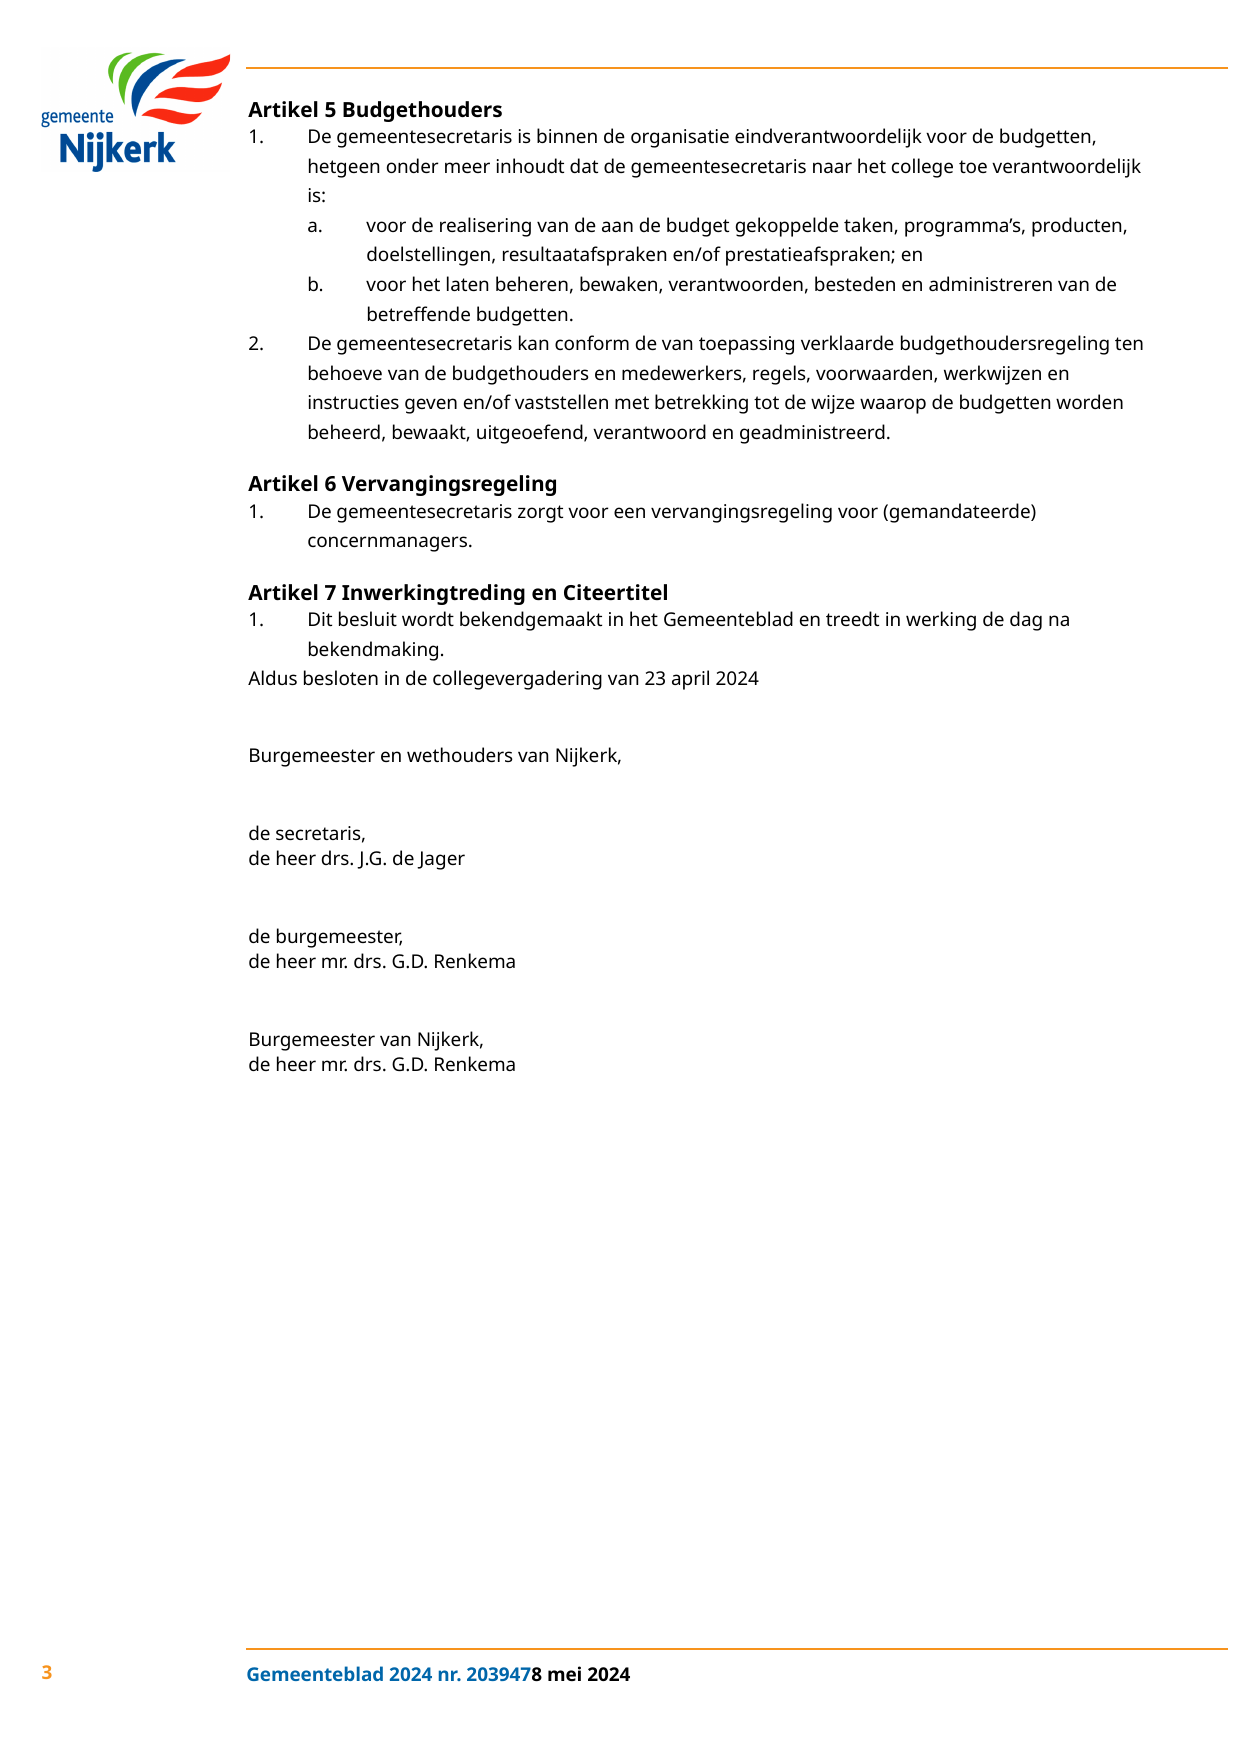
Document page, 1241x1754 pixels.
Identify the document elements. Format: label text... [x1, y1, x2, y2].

list De gemeentesecretaris zorgt voor een vervangingsregeling voor (gemandateerde) concernmanagers. [248, 498, 1152, 553]
text de heer drs. J.G. de Jager [248, 846, 1152, 871]
text Artikel 5 Budgethouders [248, 95, 1152, 123]
list De gemeentesecretaris is binnen de organisatie eindverantwoordelijk voor de budgetten, hetgeen onder meer inhoudt dat de gemeentesecretaris naar het college toe verantwoordelijk is: [248, 123, 1152, 208]
list De gemeentesecretaris kan conform de van toepassing verklaarde budgethoudersregeling ten behoeve van de budgethouders en medewerkers, regels, voorwaarden, werkwijzen en instructies geven en/of vaststellen met betrekking tot de wijze waarop de budgetten worden beheerd, bewaakt, uitgeoefend, verantwoord en geadministreerd. [248, 330, 1152, 445]
text de secretaris, [248, 820, 1152, 846]
text de heer mr. drs. G.D. Renkema [248, 948, 1152, 974]
list voor de realisering van de aan de budget gekoppelde taken, programma’s, producten, doelstellingen, resultaatafspraken en/of prestatieafspraken; en [307, 212, 1152, 267]
text Burgemeester van Nijkerk, [248, 1026, 1152, 1051]
text Aldus besloten in de collegevergadering van 23 april 2024 [248, 666, 1152, 691]
text Burgemeester en wethouders van Nijkerk, [248, 743, 1152, 768]
text Artikel 7 Inwerkingtreding en Citeertitel [248, 578, 1152, 606]
text Artikel 6 Vervangingsregeling [248, 469, 1152, 498]
list voor het laten beheren, bewaken, verantwoorden, besteden en administreren van de betreffende budgetten. [307, 271, 1152, 326]
picture [41, 47, 231, 172]
text de burgemeester, [248, 923, 1152, 948]
text de heer mr. drs. G.D. Renkema [248, 1051, 1152, 1077]
list Dit besluit wordt bekendgemaakt in het Gemeenteblad en treedt in werking de dag na bekendmaking. [248, 606, 1152, 662]
